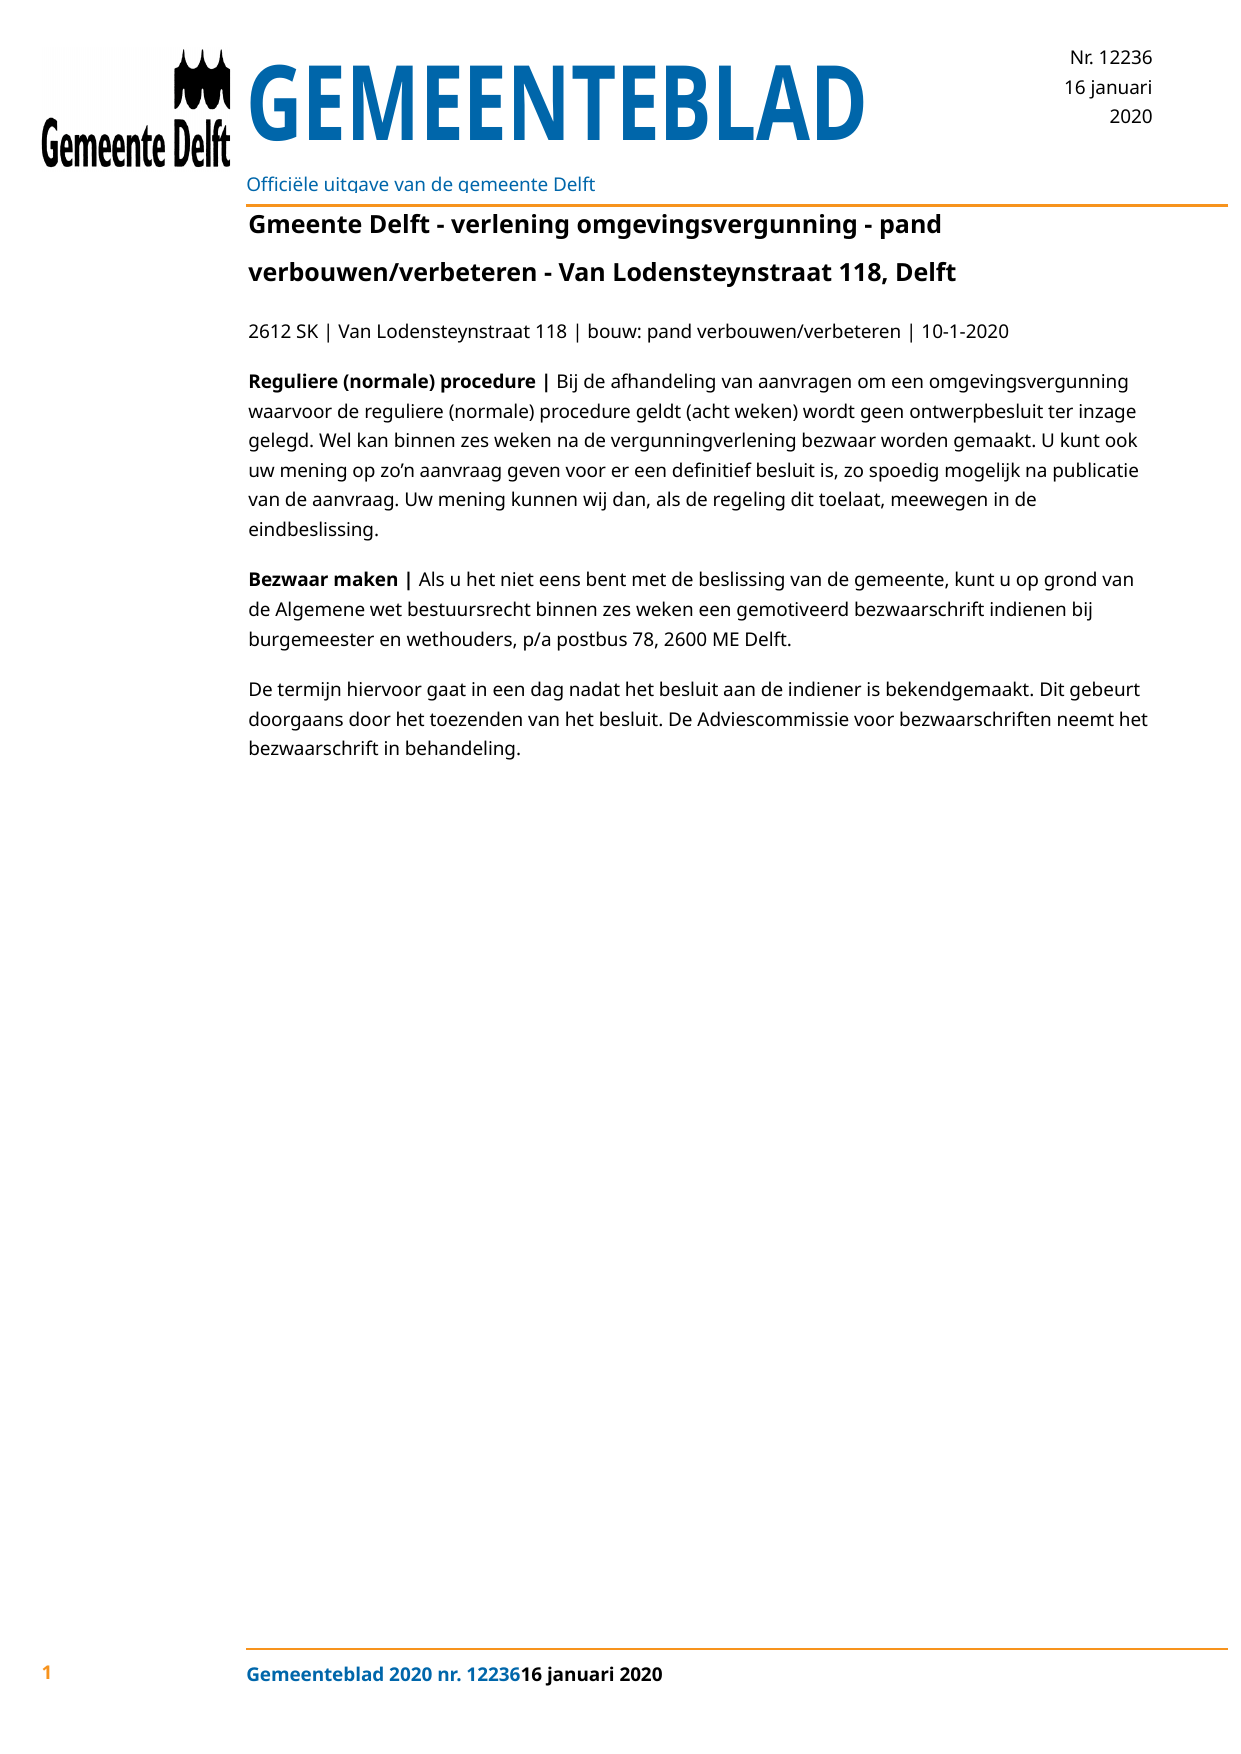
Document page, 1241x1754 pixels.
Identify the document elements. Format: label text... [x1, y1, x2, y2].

picture [41, 47, 231, 172]
text Reguliere (normale) procedure | Bij de afhandeling van aanvragen om een omgevingsvergunning waarvoor de reguliere (normale) procedure geldt (acht weken) wordt geen ontwerpbesluit ter inzage gelegd. Wel kan binnen zes weken na de vergunningverlening bezwaar worden gemaakt. U kunt ook uw mening op zo’n aanvraag geven voor er een definitief besluit is, zo spoedig mogelijk na publicatie van de aanvraag. Uw mening kunnen wij dan, als de regeling dit toelaat, meewegen in de eindbeslissing. [248, 368, 1152, 542]
text Bezwaar maken | Als u het niet eens bent met de beslissing van de gemeente, kunt u op grond van de Algemene wet bestuursrecht binnen zes weken een gemotiveerd bezwaarschrift indienen bij burgemeester en wethouders, p/a postbus 78, 2600 ME Delft. [248, 567, 1152, 652]
text 2612 SK | Van Lodensteynstraat 118 | bouw: pand verbouwen/verbeteren | 10-1-2020 [248, 318, 1152, 344]
text De termijn hiervoor gaat in een dag nadat het besluit aan de indiener is bekendgemaakt. Dit gebeurt doorgaans door het toezenden van het besluit. De Adviescommissie voor bezwaarschriften neemt het bezwaarschrift in behandeling. [248, 676, 1152, 761]
text Gmeente Delft - verlening omgevingsvergunning - pand verbouwen/verbeteren - Van Lodensteynstraat 118, Delft [248, 207, 1152, 288]
